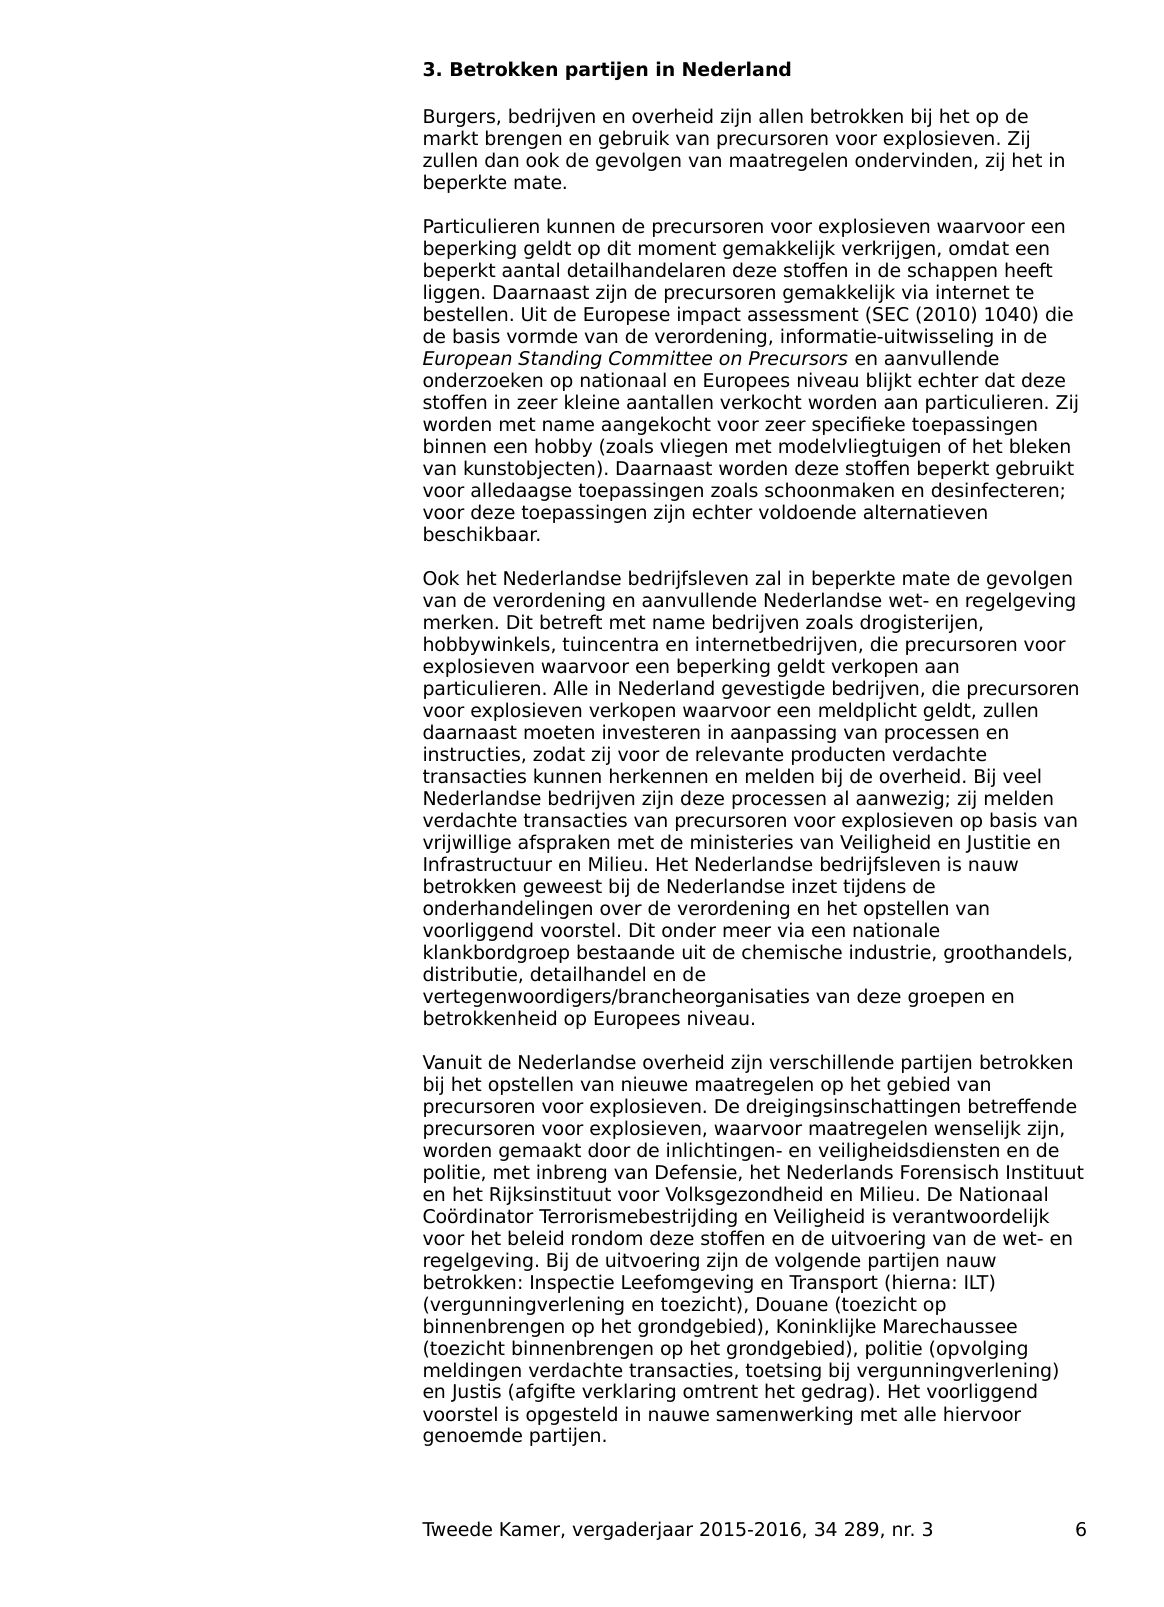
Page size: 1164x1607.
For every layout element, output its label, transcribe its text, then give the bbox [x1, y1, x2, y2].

subtitle 3. Betrokken partijen in Nederland [422, 59, 1087, 81]
text Vanuit de Nederlandse overheid zijn verschillende partijen betrokken bij het opstellen van nieuwe maatregelen op het gebied van precursoren voor explosieven. De dreigingsinschattingen betreffende precursoren voor explosieven, waarvoor maatregelen wenselijk zijn, worden gemaakt door de inlichtingen- en veiligheidsdiensten en de politie, met inbreng van Defensie, het Nederlands Forensisch Instituut en het Rijksinstituut voor Volksgezondheid en Milieu. De Nationaal Coördinator Terrorismebestrijding en Veiligheid is verantwoordelijk voor het beleid rondom deze stoffen en de uitvoering van de wet- en regelgeving. Bij de uitvoering zijn de volgende partijen nauw betrokken: Inspectie Leefomgeving en Transport (hierna: ILT) (vergunningverlening en toezicht), Douane (toezicht op binnenbrengen op het grondgebied), Koninklijke Marechaussee (toezicht binnenbrengen op het grondgebied), politie (opvolging meldingen verdachte transacties, toetsing bij vergunningverlening) en Justis (afgifte verklaring omtrent het gedrag). Het voorliggend voorstel is opgesteld in nauwe samenwerking met alle hiervoor genoemde partijen. [422, 1052, 1087, 1447]
text Particulieren kunnen de precursoren voor explosieven waarvoor een beperking geldt op dit moment gemakkelijk verkrijgen, omdat een beperkt aantal detailhandelaren deze stoffen in de schappen heeft liggen. Daarnaast zijn de precursoren gemakkelijk via internet te bestellen. Uit de Europese impact assessment (SEC (2010) 1040) die de basis vormde van de verordening, informatie-uitwisseling in de European Standing Committee on Precursors en aanvullende onderzoeken op nationaal en Europees niveau blijkt echter dat deze stoffen in zeer kleine aantallen verkocht worden aan particulieren. Zij worden met name aangekocht voor zeer specifieke toepassingen binnen een hobby (zoals vliegen met modelvliegtuigen of het bleken van kunstobjecten). Daarnaast worden deze stoffen beperkt gebruikt voor alledaagse toepassingen zoals schoonmaken en desinfecteren; voor deze toepassingen zijn echter voldoende alternatieven beschikbaar. [422, 216, 1087, 546]
text Burgers, bedrijven en overheid zijn allen betrokken bij het op de markt brengen en gebruik van precursoren voor explosieven. Zij zullen dan ook de gevolgen van maatregelen ondervinden, zij het in beperkte mate. [422, 106, 1087, 194]
text Ook het Nederlandse bedrijfsleven zal in beperkte mate de gevolgen van de verordening en aanvullende Nederlandse wet- en regelgeving merken. Dit betreft met name bedrijven zoals drogisterijen, hobbywinkels, tuincentra en internetbedrijven, die precursoren voor explosieven waarvoor een beperking geldt verkopen aan particulieren. Alle in Nederland gevestigde bedrijven, die precursoren voor explosieven verkopen waarvoor een meldplicht geldt, zullen daarnaast moeten investeren in aanpassing van processen en instructies, zodat zij voor de relevante producten verdachte transacties kunnen herkennen en melden bij de overheid. Bij veel Nederlandse bedrijven zijn deze processen al aanwezig; zij melden verdachte transacties van precursoren voor explosieven op basis van vrijwillige afspraken met de ministeries van Veiligheid en Justitie en Infrastructuur en Milieu. Het Nederlandse bedrijfsleven is nauw betrokken geweest bij de Nederlandse inzet tijdens de onderhandelingen over de verordening en het opstellen van voorliggend voorstel. Dit onder meer via een nationale klankbordgroep bestaande uit de chemische industrie, groothandels, distributie, detailhandel en de vertegenwoordigers/brancheorganisaties van deze groepen en betrokkenheid op Europees niveau. [422, 568, 1087, 1029]
